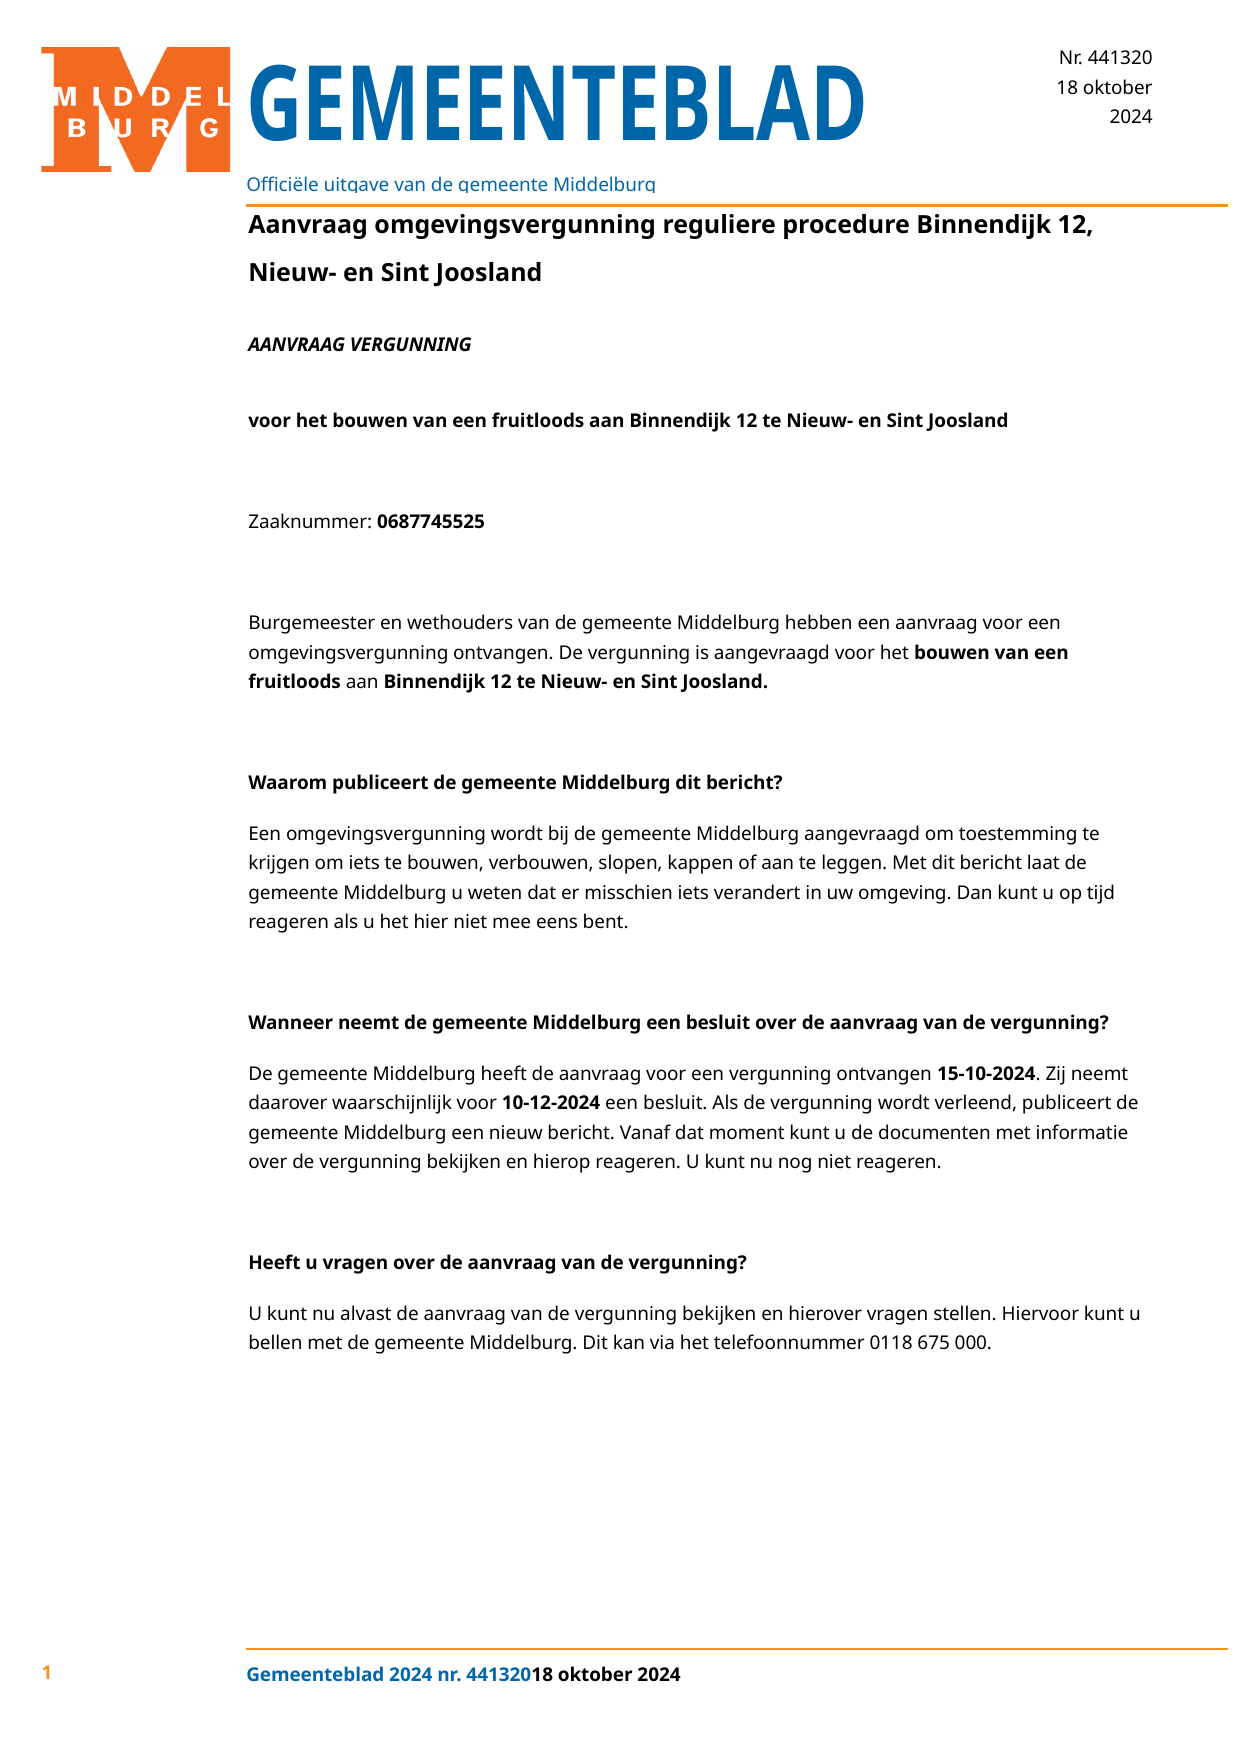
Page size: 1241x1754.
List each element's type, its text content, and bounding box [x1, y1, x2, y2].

picture [41, 47, 231, 172]
text Wanneer neemt de gemeente Middelburg een besluit over de aanvraag van de vergunning? [248, 1009, 1152, 1035]
text voor het bouwen van een fruitloods aan Binnendijk 12 te Nieuw- en Sint Joosland [248, 408, 1152, 433]
text Zaaknummer: 0687745525 [248, 508, 1152, 534]
text Burgemeester en wethouders van de gemeente Middelburg hebben een aanvraag voor een omgevingsvergunning ontvangen. De vergunning is aangevraagd voor het bouwen van een fruitloods aan Binnendijk 12 te Nieuw- en Sint Joosland. [248, 609, 1152, 694]
text De gemeente Middelburg heeft de aanvraag voor een vergunning ontvangen 15-10-2024. Zij neemt daarover waarschijnlijk voor 10-12-2024 een besluit. Als de vergunning wordt verleend, publiceert de gemeente Middelburg een nieuw bericht. Vanaf dat moment kunt u de documenten met informatie over de vergunning bekijken en hierop reageren. U kunt nu nog niet reageren. [248, 1060, 1152, 1174]
text Een omgevingsvergunning wordt bij de gemeente Middelburg aangevraagd om toestemming te krijgen om iets te bouwen, verbouwen, slopen, kappen of aan te leggen. Met dit bericht laat de gemeente Middelburg u weten dat er misschien iets verandert in uw omgeving. Dan kunt u op tijd reageren als u het hier niet mee eens bent. [248, 820, 1152, 934]
text Heeft u vragen over de aanvraag van de vergunning? [248, 1249, 1152, 1275]
text Waarom publiceert de gemeente Middelburg dit bericht? [248, 769, 1152, 795]
text U kunt nu alvast de aanvraag van de vergunning bekijken en hierover vragen stellen. Hiervoor kunt u bellen met de gemeente Middelburg. Dit kan via het telefoonnummer 0118 675 000. [248, 1300, 1152, 1355]
text Aanvraag omgevingsvergunning reguliere procedure Binnendijk 12, Nieuw- en Sint Joosland [248, 207, 1152, 288]
text AANVRAAG VERGUNNING [248, 331, 1152, 357]
